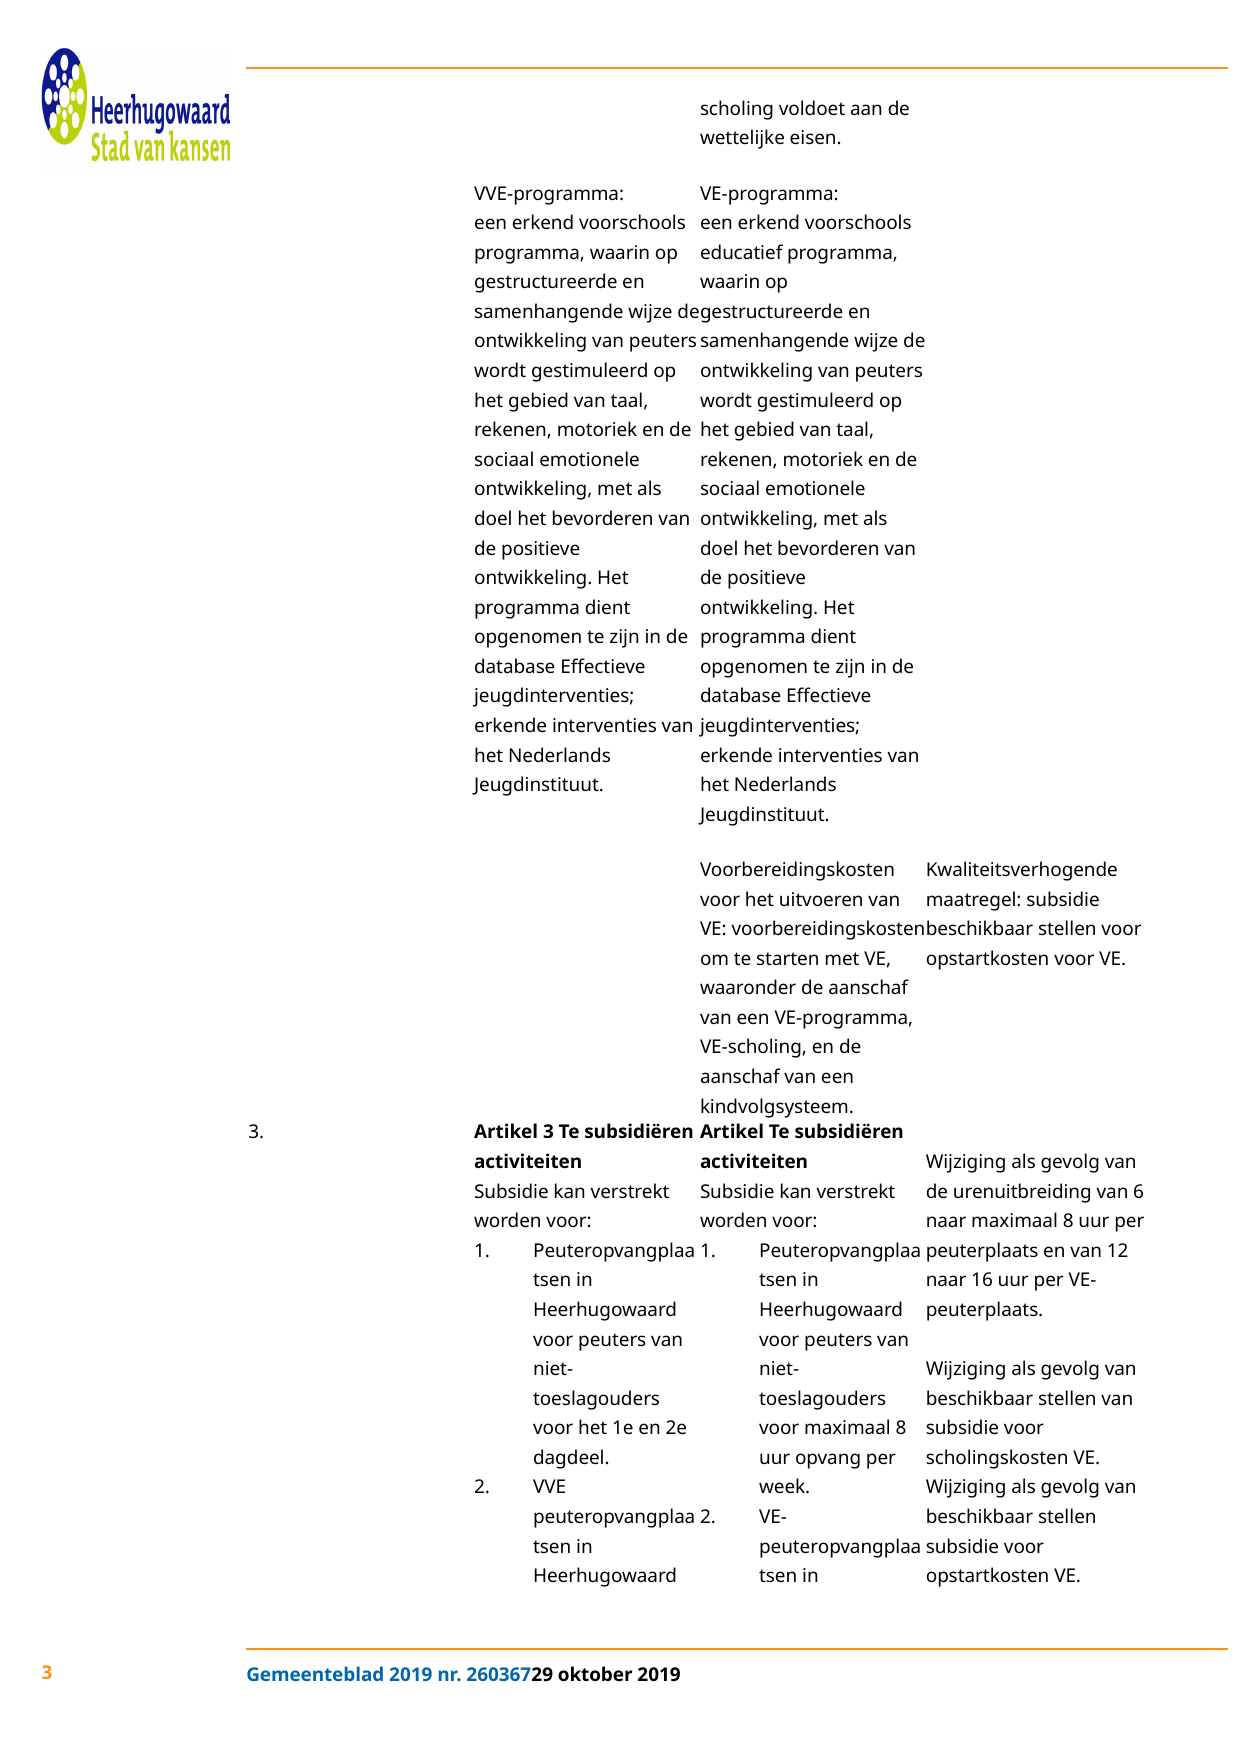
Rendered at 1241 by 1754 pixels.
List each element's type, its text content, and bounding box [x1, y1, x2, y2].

table_cell VE-programma: een erkend voorschools educatief programma, waarin op gestructureerde en samenhangende wijze de ontwikkeling van peuters wordt gestimuleerd op het gebied van taal, rekenen, motoriek en de sociaal emotionele ontwikkeling, met als doel het bevorderen van de positieve ontwikkeling. Het programma dient opgenomen te zijn in de database Effectieve jeugdinterventies; erkende interventies van het Nederlands Jeugdinstituut. [700, 150, 926, 856]
table_cell [248, 150, 474, 856]
table_cell [474, 95, 700, 150]
table_cell Wijziging als gevolg van de urenuitbreiding van 6 naar maximaal 8 uur per peuterplaats en van 12 naar 16 uur per VE-peuterplaats. Wijziging als gevolg van beschikbaar stellen van subsidie voor scholingskosten VE. Wijziging als gevolg van beschikbaar stellen subsidie voor opstartkosten VE. [926, 1119, 1152, 1588]
table_cell [926, 150, 1152, 856]
table_cell Kwaliteitsverhogende maatregel: subsidie beschikbaar stellen voor opstartkosten voor VE. [926, 856, 1152, 1119]
table_cell 3. [248, 1119, 474, 1588]
table_cell [248, 95, 474, 150]
table_cell Artikel 3 Te subsidiëren activiteiten Subsidie kan verstrekt worden voor: Peuteropvangplaatsen in Heerhugowaard voor peuters van niet-toeslagouders voor het 1e en 2e dagdeel. VVE peuteropvangplaatsen in Heerhugowaard [474, 1119, 700, 1588]
table_cell [926, 95, 1152, 150]
table_cell [474, 856, 700, 1119]
picture [41, 47, 231, 172]
table_cell scholing voldoet aan de wettelijke eisen. [700, 95, 926, 150]
table_cell [248, 856, 474, 1119]
table_cell Voorbereidingskosten voor het uitvoeren van VE: voorbereidingskosten om te starten met VE, waaronder de aanschaf van een VE-programma, VE-scholing, en de aanschaf van een kindvolgsysteem. [700, 856, 926, 1119]
table_cell Artikel Te subsidiëren activiteiten Subsidie kan verstrekt worden voor: Peuteropvangplaatsen in Heerhugowaard voor peuters van niet-toeslagouders voor maximaal 8 uur opvang per week. VE-peuteropvangplaatsen in [700, 1119, 926, 1588]
table_cell VVE-programma: een erkend voorschools programma, waarin op gestructureerde en samenhangende wijze de ontwikkeling van peuters wordt gestimuleerd op het gebied van taal, rekenen, motoriek en de sociaal emotionele ontwikkeling, met als doel het bevorderen van de positieve ontwikkeling. Het programma dient opgenomen te zijn in de database Effectieve jeugdinterventies; erkende interventies van het Nederlands Jeugdinstituut. [474, 150, 700, 856]
